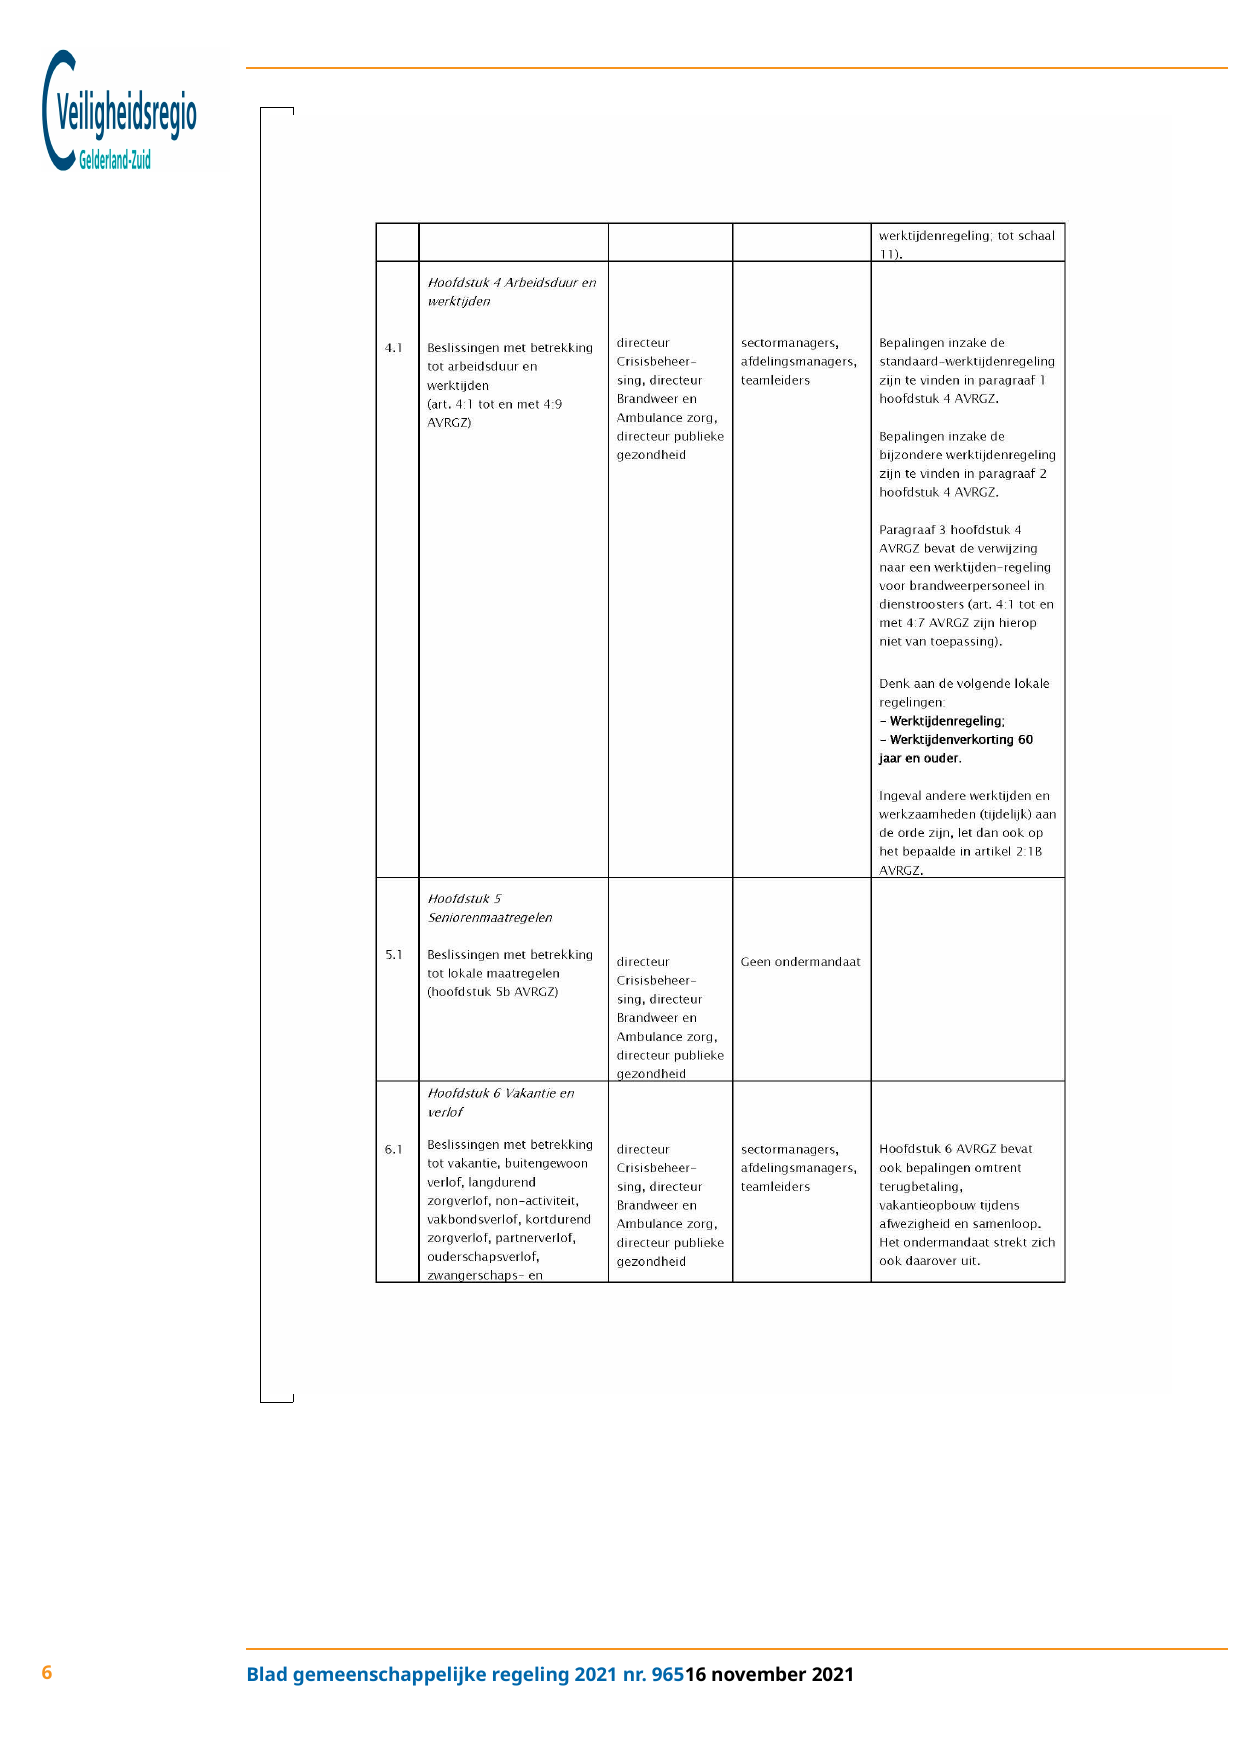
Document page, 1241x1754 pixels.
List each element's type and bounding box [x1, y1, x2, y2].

picture [268, 115, 1173, 1394]
picture [41, 47, 231, 172]
